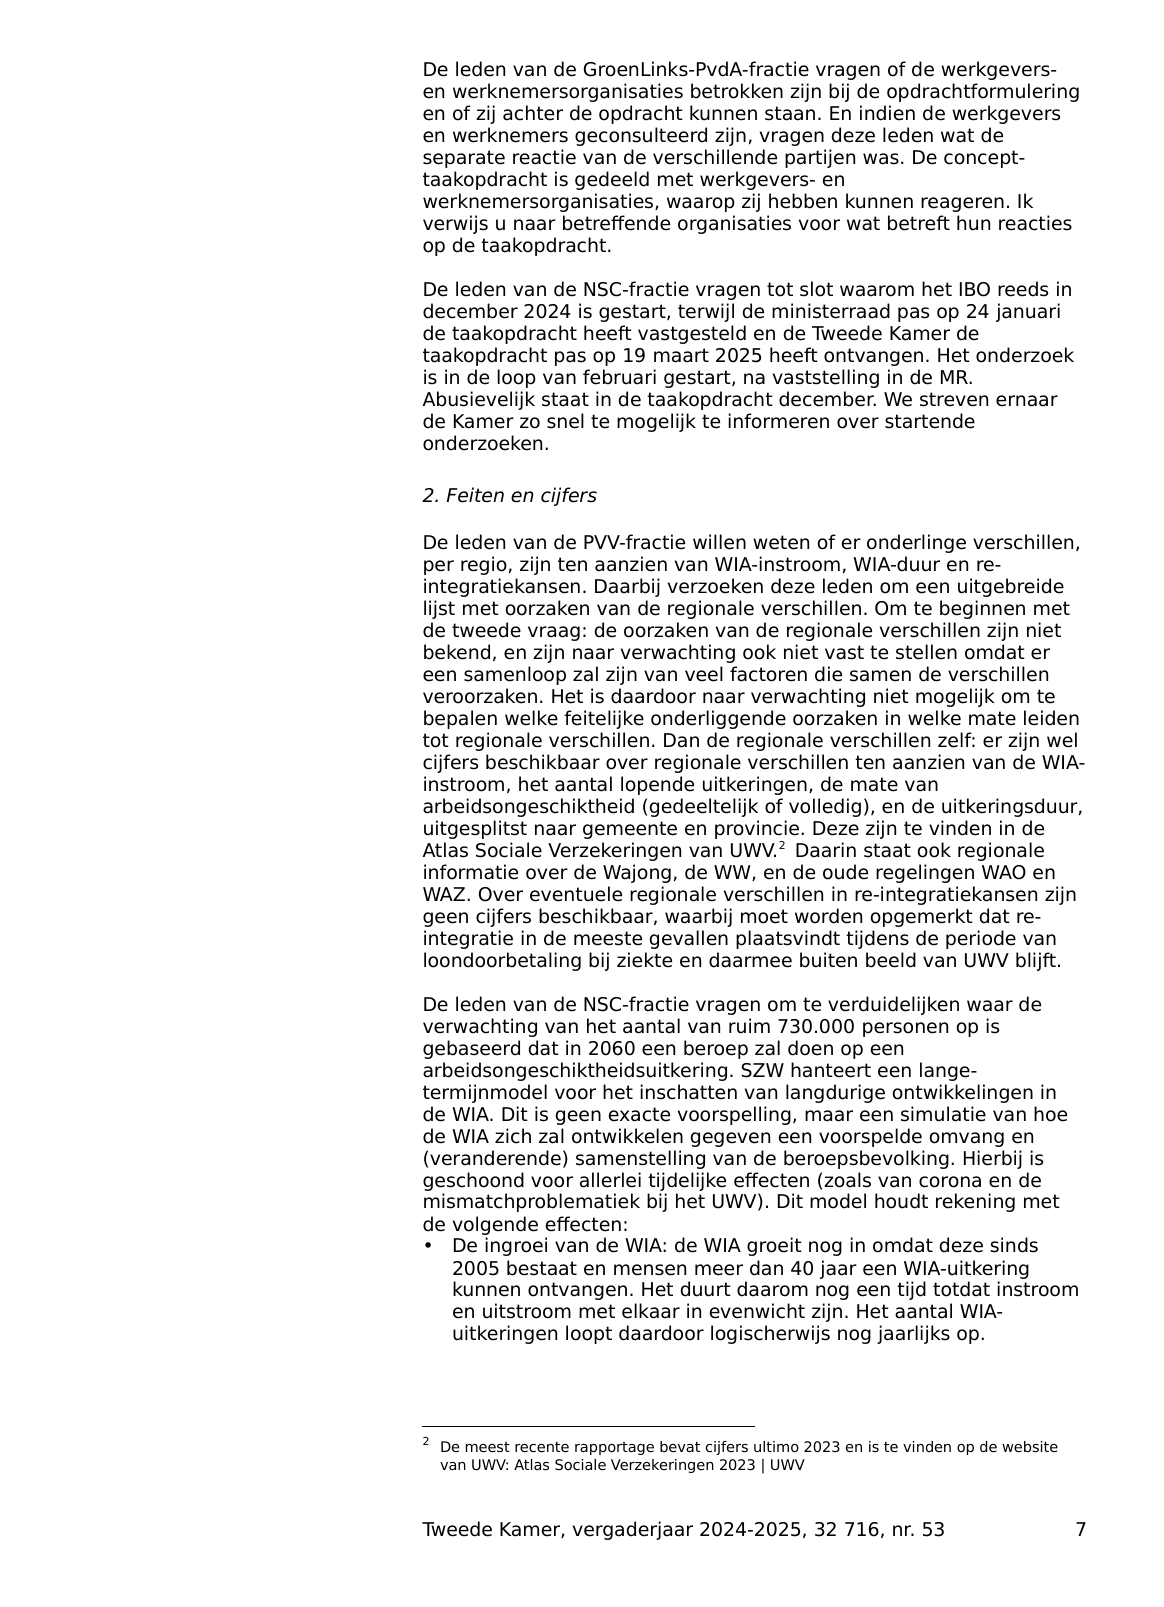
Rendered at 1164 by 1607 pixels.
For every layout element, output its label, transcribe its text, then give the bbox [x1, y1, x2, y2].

text De leden van de NSC-fractie vragen tot slot waarom het IBO reeds in december 2024 is gestart, terwijl de ministerraad pas op 24 januari de taakopdracht heeft vastgesteld en de Tweede Kamer de taakopdracht pas op 19 maart 2025 heeft ontvangen. Het onderzoek is in de loop van februari gestart, na vaststelling in de MR. Abusievelijk staat in de taakopdracht december. We streven ernaar de Kamer zo snel te mogelijk te informeren over startende onderzoeken. [422, 279, 1087, 455]
text De meest recente rapportage bevat cijfers ultimo 2023 en is te vinden op de website van UWV: Atlas Sociale Verzekeringen 2023 | UWV [422, 1435, 1087, 1474]
text De leden van de NSC-fractie vragen om te verduidelijken waar de verwachting van het aantal van ruim 730.000 personen op is gebaseerd dat in 2060 een beroep zal doen op een arbeidsongeschiktheidsuitkering. SZW hanteert een lange-termijnmodel voor het inschatten van langdurige ontwikkelingen in de WIA. Dit is geen exacte voorspelling, maar een simulatie van hoe de WIA zich zal ontwikkelen gegeven een voorspelde omvang en (veranderende) samenstelling van de beroepsbevolking. Hierbij is geschoond voor allerlei tijdelijke effecten (zoals van corona en de mismatchproblematiek bij het UWV). Dit model houdt rekening met de volgende effecten: [422, 994, 1087, 1235]
text De leden van de PVV-fractie willen weten of er onderlinge verschillen, per regio, zijn ten aanzien van WIA-instroom, WIA-duur en re-integratiekansen. Daarbij verzoeken deze leden om een uitgebreide lijst met oorzaken van de regionale verschillen. Om te beginnen met de tweede vraag: de oorzaken van de regionale verschillen zijn niet bekend, en zijn naar verwachting ook niet vast te stellen omdat er een samenloop zal zijn van veel factoren die samen de verschillen veroorzaken. Het is daardoor naar verwachting niet mogelijk om te bepalen welke feitelijke onderliggende oorzaken in welke mate leiden tot regionale verschillen. Dan de regionale verschillen zelf: er zijn wel cijfers beschikbaar over regionale verschillen ten aanzien van de WIA-instroom, het aantal lopende uitkeringen, de mate van arbeidsongeschiktheid (gedeeltelijk of volledig), en de uitkeringsduur, uitgesplitst naar gemeente en provincie. Deze zijn te vinden in de Atlas Sociale Verzekeringen van UWV. Daarin staat ook regionale informatie over de Wajong, de WW, en de oude regelingen WAO en WAZ. Over eventuele regionale verschillen in re-integratiekansen zijn geen cijfers beschikbaar, waarbij moet worden opgemerkt dat re-integratie in de meeste gevallen plaatsvindt tijdens de periode van loondoorbetaling bij ziekte en daarmee buiten beeld van UWV blijft. [422, 532, 1087, 971]
text • De ingroei van de WIA: de WIA groeit nog in omdat deze sinds 2005 bestaat en mensen meer dan 40 jaar een WIA-uitkering kunnen ontvangen. Het duurt daarom nog een tijd totdat instroom en uitstroom met elkaar in evenwicht zijn. Het aantal WIA-uitkeringen loopt daardoor logischerwijs nog jaarlijks op. [422, 1235, 1087, 1345]
text De leden van de GroenLinks-PvdA-fractie vragen of de werkgevers- en werknemersorganisaties betrokken zijn bij de opdrachtformulering en of zij achter de opdracht kunnen staan. En indien de werkgevers en werknemers geconsulteerd zijn, vragen deze leden wat de separate reactie van de verschillende partijen was. De concept-taakopdracht is gedeeld met werkgevers- en werknemersorganisaties, waarop zij hebben kunnen reageren. Ik verwijs u naar betreffende organisaties voor wat betreft hun reacties op de taakopdracht. [422, 59, 1087, 257]
subtitle 2. Feiten en cijfers [422, 485, 1087, 507]
